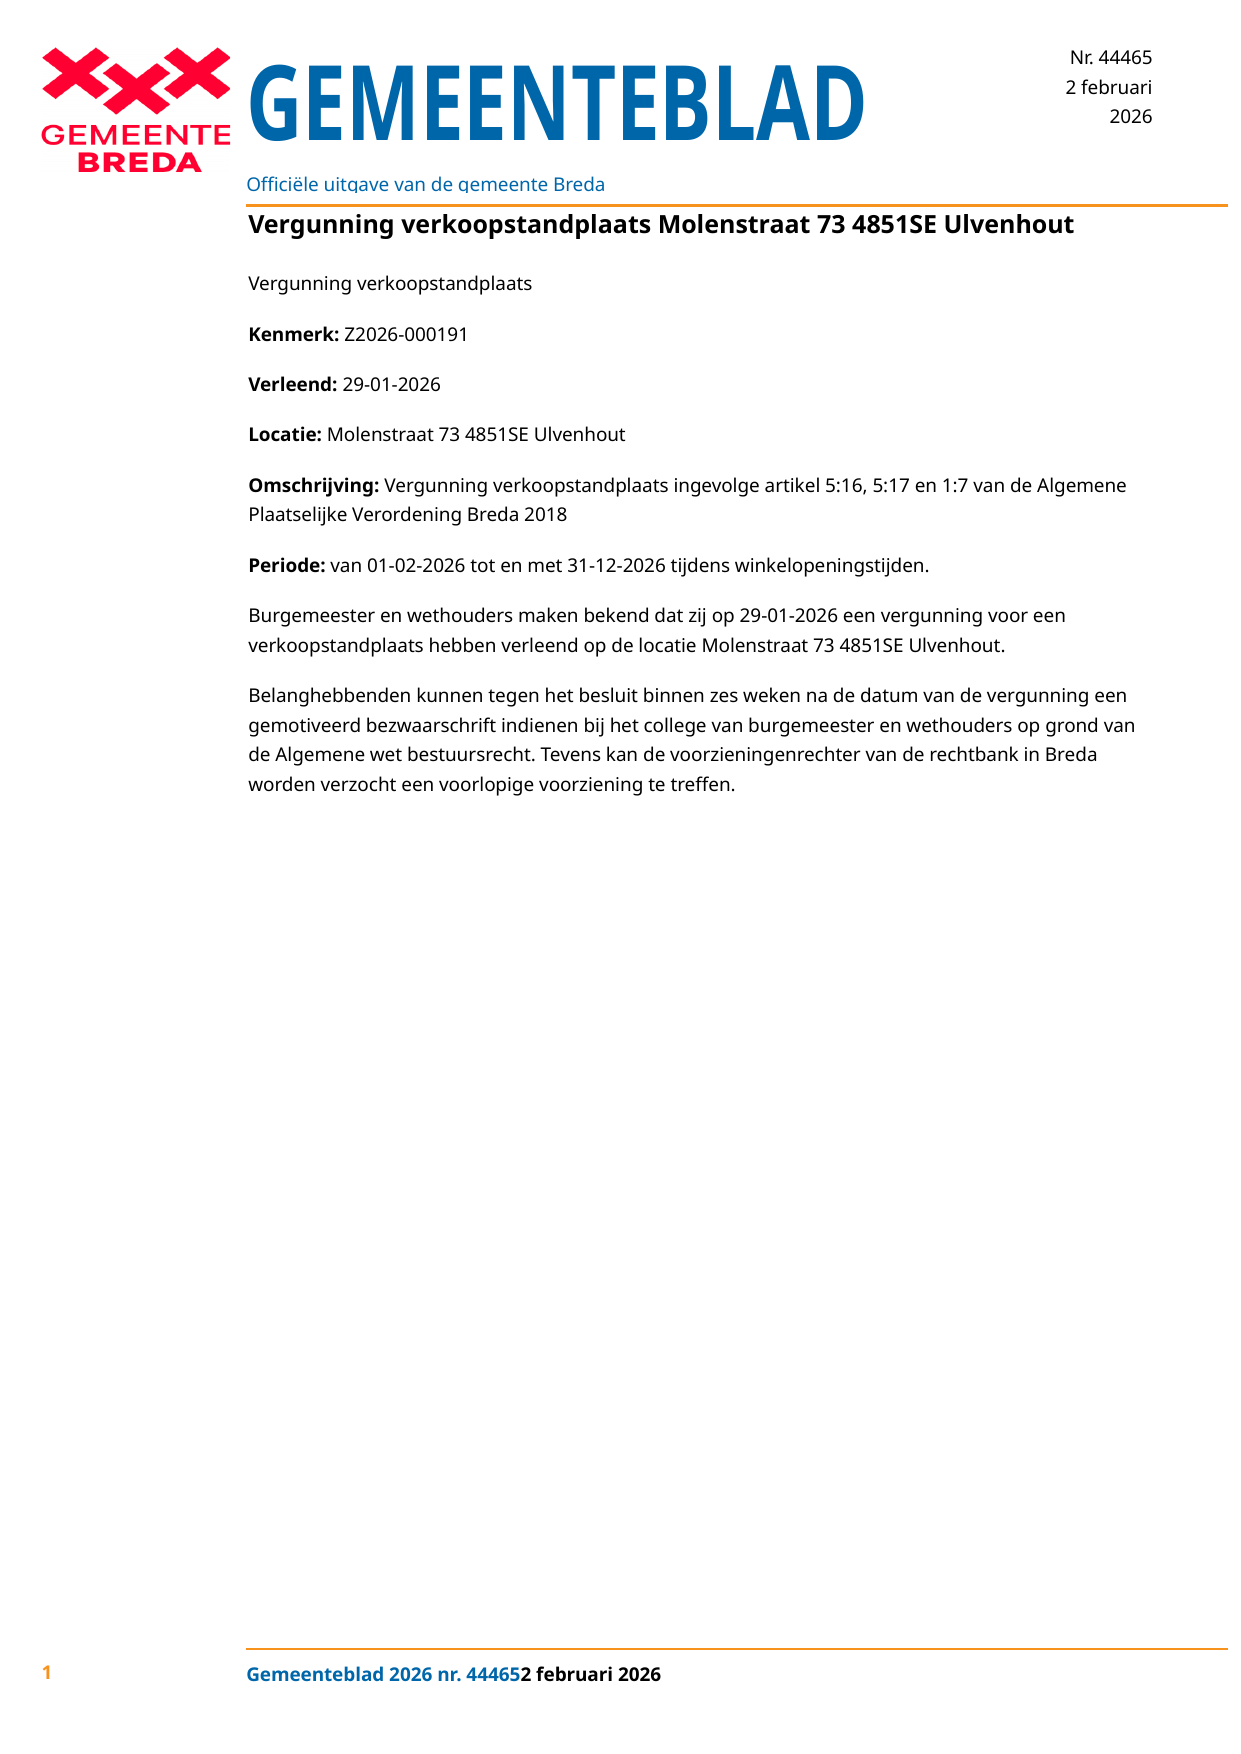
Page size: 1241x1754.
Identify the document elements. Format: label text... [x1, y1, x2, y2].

text Belanghebbenden kunnen tegen het besluit binnen zes weken na de datum van de vergunning een gemotiveerd bezwaarschrift indienen bij het college van burgemeester en wethouders op grond van de Algemene wet bestuursrecht. Tevens kan de voorzieningenrechter van de rechtbank in Breda worden verzocht een voorlopige voorziening te treffen. [248, 682, 1152, 797]
picture [41, 47, 231, 172]
text Periode: van 01-02-2026 tot en met 31-12-2026 tijdens winkelopeningstijden. [248, 552, 1152, 578]
text Locatie: Molenstraat 73 4851SE Ulvenhout [248, 422, 1152, 447]
text Vergunning verkoopstandplaats Molenstraat 73 4851SE Ulvenhout [248, 207, 1152, 241]
text Burgemeester en wethouders maken bekend dat zij op 29-01-2026 een vergunning voor een verkoopstandplaats hebben verleend op de locatie Molenstraat 73 4851SE Ulvenhout. [248, 602, 1152, 658]
text Vergunning verkoopstandplaats [248, 270, 1152, 296]
text Kenmerk: Z2026-000191 [248, 321, 1152, 346]
text Omschrijving: Vergunning verkoopstandplaats ingevolge artikel 5:16, 5:17 en 1:7 van de Algemene Plaatselijke Verordening Breda 2018 [248, 472, 1152, 527]
text Verleend: 29-01-2026 [248, 371, 1152, 397]
